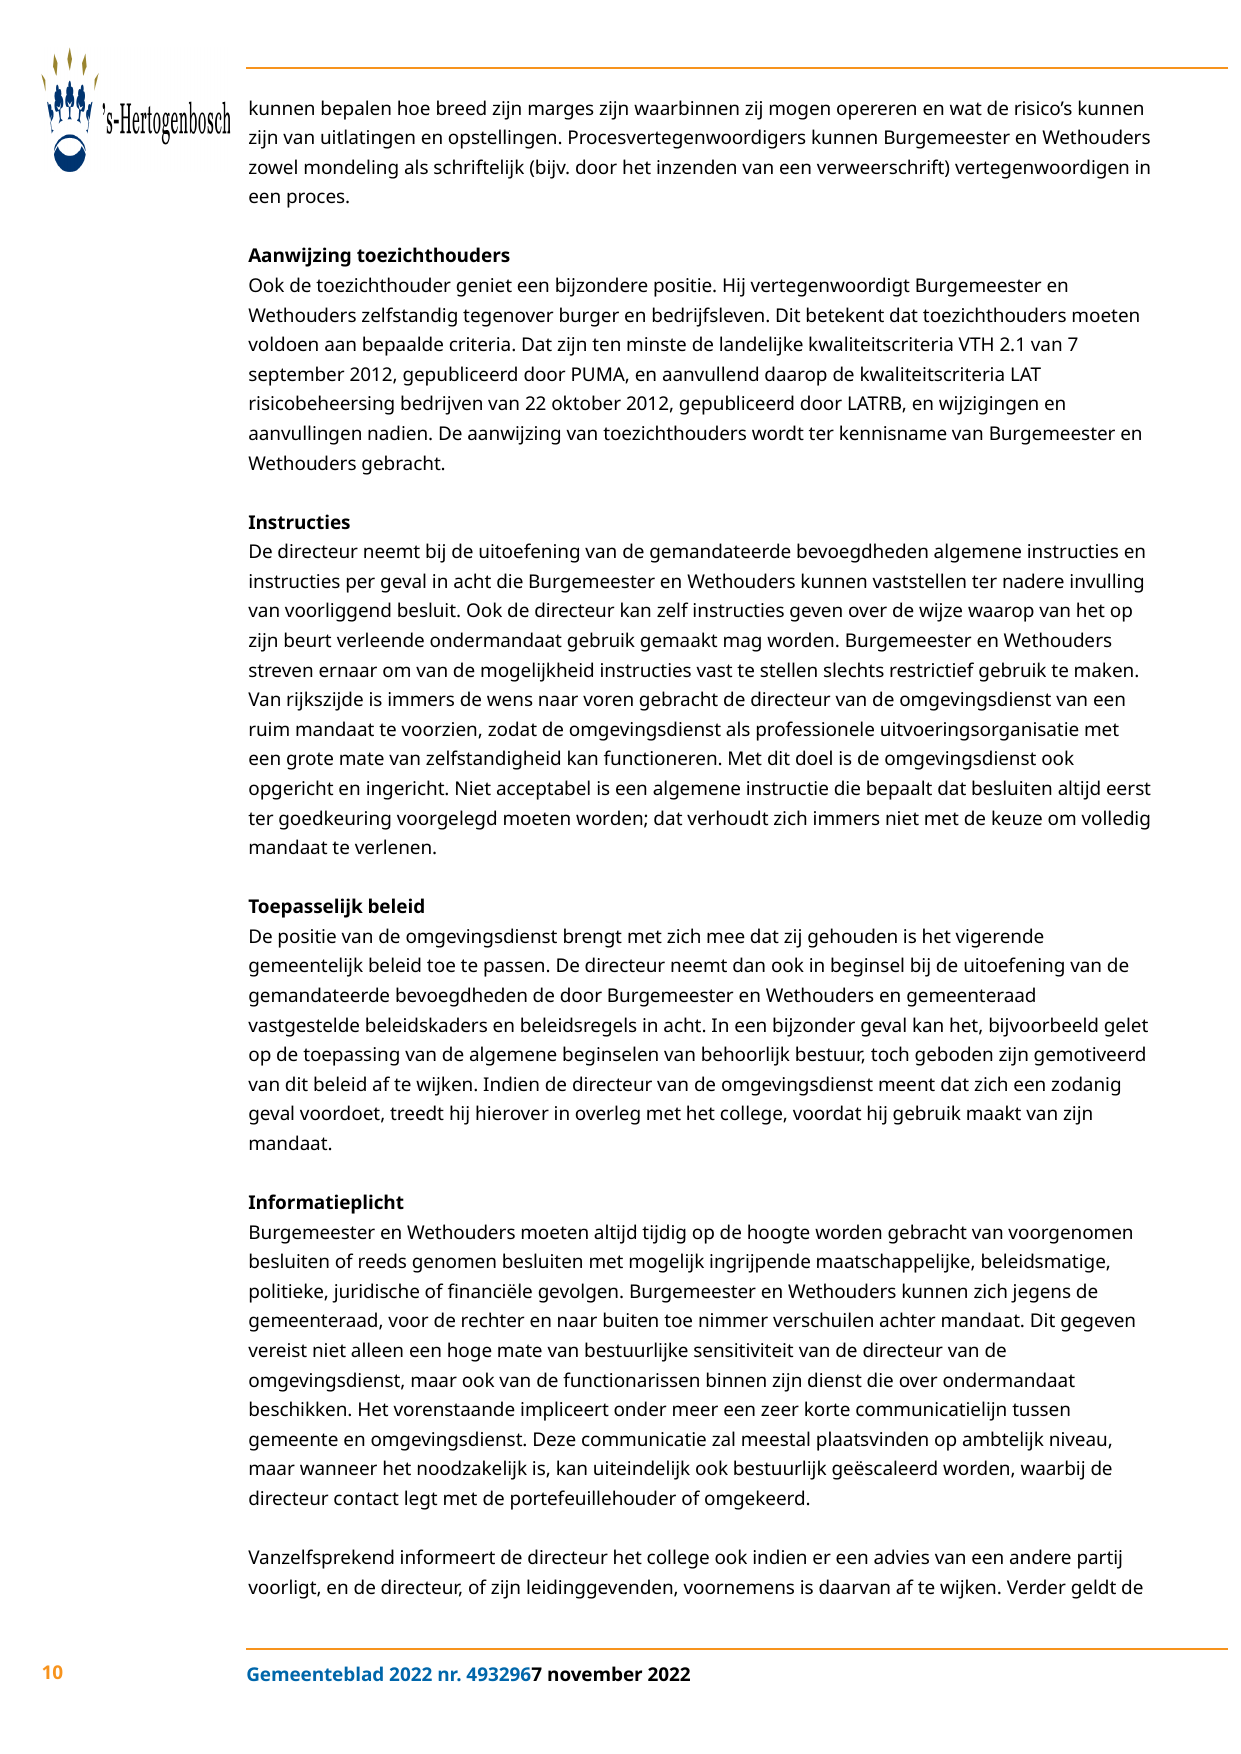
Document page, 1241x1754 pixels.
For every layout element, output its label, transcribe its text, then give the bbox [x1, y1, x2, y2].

text Vanzelfsprekend informeert de directeur het college ook indien er een advies van een andere partij voorligt, en de directeur, of zijn leidinggevenden, voornemens is daarvan af te wijken. Verder geldt de [248, 1544, 1152, 1600]
text Toepasselijk beleid [248, 893, 1152, 919]
text Aanwijzing toezichthouders [248, 243, 1152, 268]
text De directeur neemt bij de uitoefening van de gemandateerde bevoegdheden algemene instructies en instructies per geval in acht die Burgemeester en Wethouders kunnen vaststellen ter nadere invulling van voorliggend besluit. Ook de directeur kan zelf instructies geven over de wijze waarop van het op zijn beurt verleende ondermandaat gebruik gemaakt mag worden. Burgemeester en Wethouders streven ernaar om van de mogelijkheid instructies vast te stellen slechts restrictief gebruik te maken. Van rijkszijde is immers de wens naar voren gebracht de directeur van de omgevingsdienst van een ruim mandaat te voorzien, zodat de omgevingsdienst als professionele uitvoeringsorganisatie met een grote mate van zelfstandigheid kan functioneren. Met dit doel is de omgevingsdienst ook opgericht en ingericht. Niet acceptabel is een algemene instructie die bepaalt dat besluiten altijd eerst ter goedkeuring voorgelegd moeten worden; dat verhoudt zich immers niet met de keuze om volledig mandaat te verlenen. [248, 538, 1152, 860]
text Instructies [248, 509, 1152, 535]
text Ook de toezichthouder geniet een bijzondere positie. Hij vertegenwoordigt Burgemeester en Wethouders zelfstandig tegenover burger en bedrijfsleven. Dit betekent dat toezichthouders moeten voldoen aan bepaalde criteria. Dat zijn ten minste de landelijke kwaliteitscriteria VTH 2.1 van 7 september 2012, gepubliceerd door PUMA, en aanvullend daarop de kwaliteitscriteria LAT risicobeheersing bedrijven van 22 oktober 2012, gepubliceerd door LATRB, en wijzigingen en aanvullingen nadien. De aanwijzing van toezichthouders wordt ter kennisname van Burgemeester en Wethouders gebracht. [248, 272, 1152, 476]
text De positie van de omgevingsdienst brengt met zich mee dat zij gehouden is het vigerende gemeentelijk beleid toe te passen. De directeur neemt dan ook in beginsel bij de uitoefening van de gemandateerde bevoegdheden de door Burgemeester en Wethouders en gemeenteraad vastgestelde beleidskaders en beleidsregels in acht. In een bijzonder geval kan het, bijvoorbeeld gelet op de toepassing van de algemene beginselen van behoorlijk bestuur, toch geboden zijn gemotiveerd van dit beleid af te wijken. Indien de directeur van de omgevingsdienst meent dat zich een zodanig geval voordoet, treedt hij hierover in overleg met het college, voordat hij gebruik maakt van zijn mandaat. [248, 923, 1152, 1156]
text Burgemeester en Wethouders moeten altijd tijdig op de hoogte worden gebracht van voorgenomen besluiten of reeds genomen besluiten met mogelijk ingrijpende maatschappelijke, beleidsmatige, politieke, juridische of financiële gevolgen. Burgemeester en Wethouders kunnen zich jegens de gemeenteraad, voor de rechter en naar buiten toe nimmer verschuilen achter mandaat. Dit gegeven vereist niet alleen een hoge mate van bestuurlijke sensitiviteit van de directeur van de omgevingsdienst, maar ook van de functionarissen binnen zijn dienst die over ondermandaat beschikken. Het vorenstaande impliceert onder meer een zeer korte communicatielijn tussen gemeente en omgevingsdienst. Deze communicatie zal meestal plaatsvinden op ambtelijk niveau, maar wanneer het noodzakelijk is, kan uiteindelijk ook bestuurlijk geëscaleerd worden, waarbij de directeur contact legt met de portefeuillehouder of omgekeerd. [248, 1219, 1152, 1511]
text Informatieplicht [248, 1189, 1152, 1215]
text kunnen bepalen hoe breed zijn marges zijn waarbinnen zij mogen opereren en wat de risico’s kunnen zijn van uitlatingen en opstellingen. Procesvertegenwoordigers kunnen Burgemeester en Wethouders zowel mondeling als schriftelijk (bijv. door het inzenden van een verweerschrift) vertegenwoordigen in een proces. [248, 95, 1152, 209]
picture [41, 47, 231, 172]
